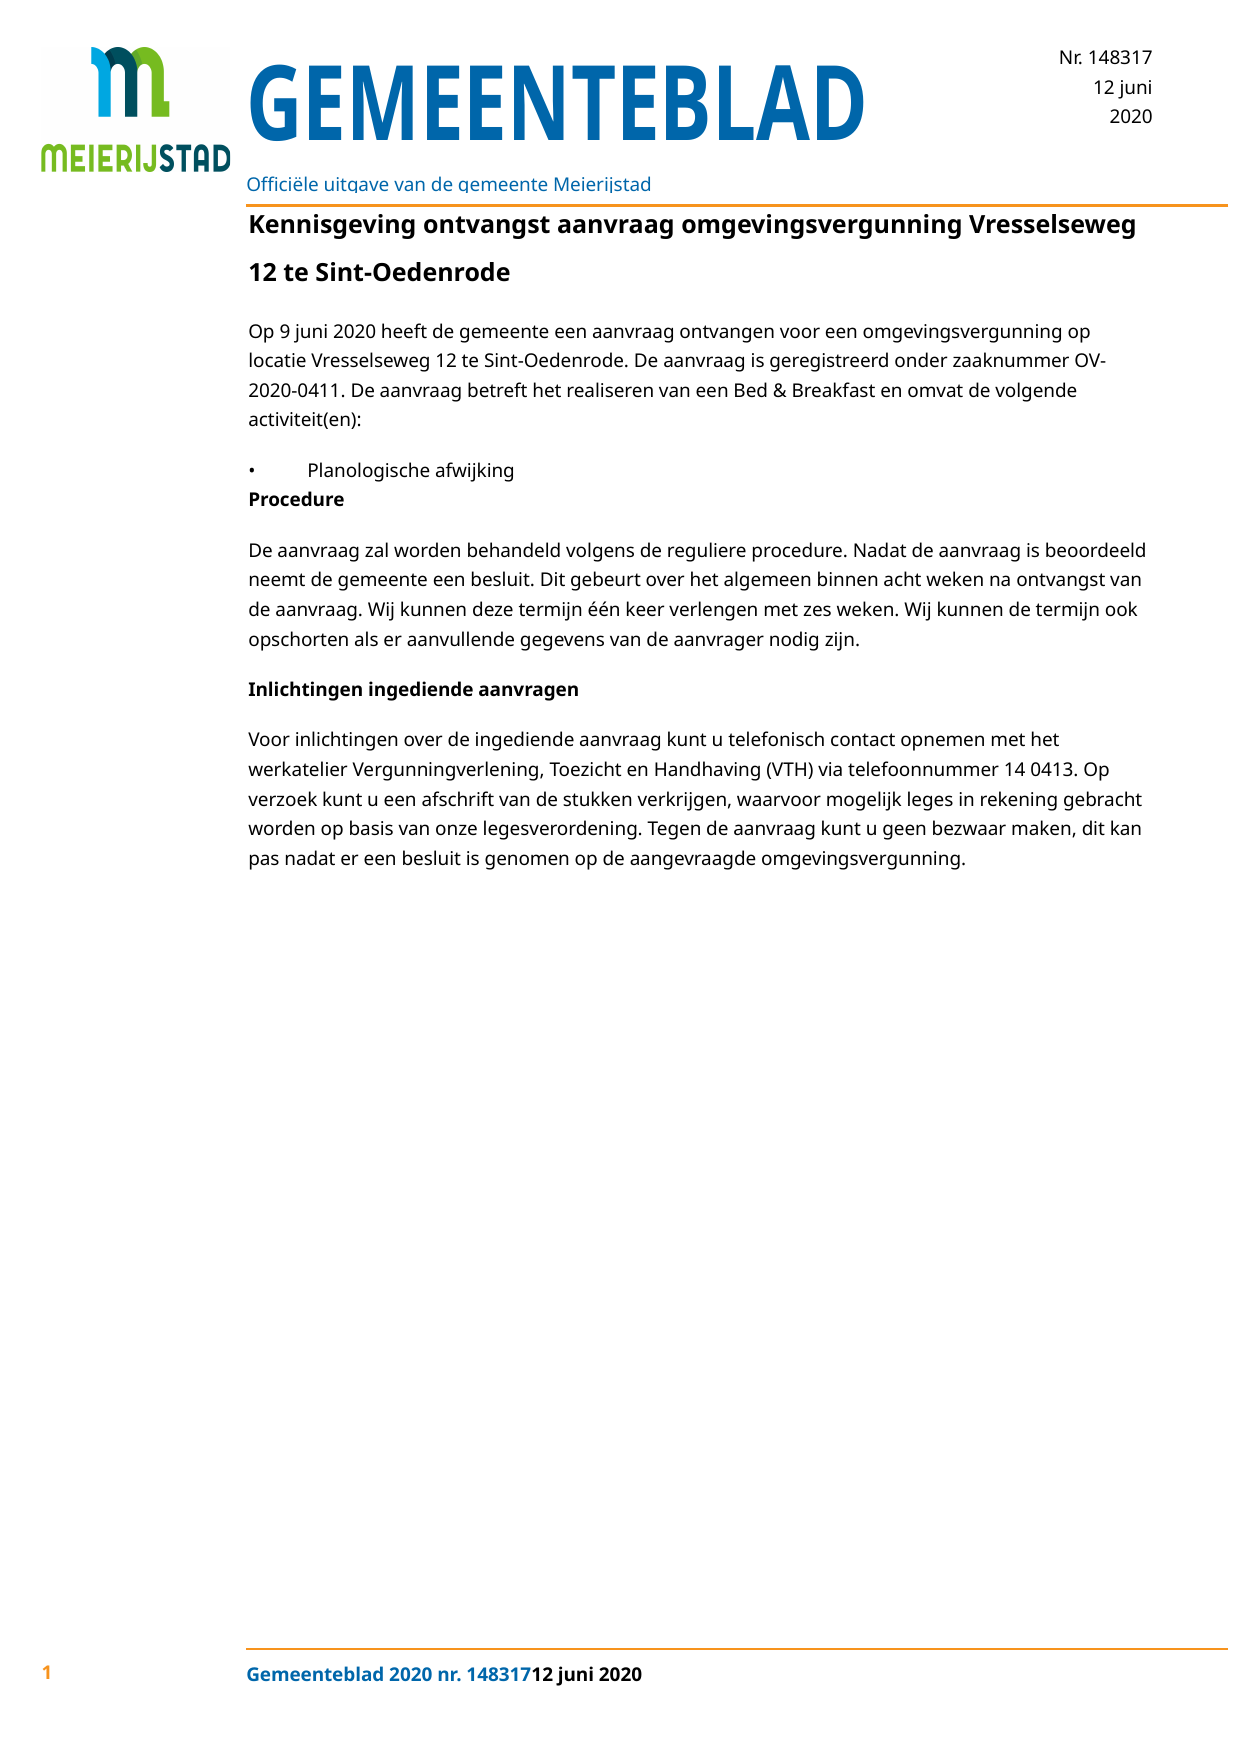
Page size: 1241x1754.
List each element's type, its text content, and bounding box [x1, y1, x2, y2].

text De aanvraag zal worden behandeld volgens de reguliere procedure. Nadat de aanvraag is beoordeeld neemt de gemeente een besluit. Dit gebeurt over het algemeen binnen acht weken na ontvangst van de aanvraag. Wij kunnen deze termijn één keer verlengen met zes weken. Wij kunnen de termijn ook opschorten als er aanvullende gegevens van de aanvrager nodig zijn. [248, 537, 1152, 652]
text Op 9 juni 2020 heeft de gemeente een aanvraag ontvangen voor een omgevingsvergunning op locatie Vresselseweg 12 te Sint-Oedenrode. De aanvraag is geregistreerd onder zaaknummer OV-2020-0411. De aanvraag betreft het realiseren van een Bed & Breakfast en omvat de volgende activiteit(en): [248, 318, 1152, 432]
text Inlichtingen ingediende aanvragen [248, 676, 1152, 702]
picture [41, 47, 231, 172]
text Kennisgeving ontvangst aanvraag omgevingsvergunning Vresselseweg 12 te Sint-Oedenrode [248, 207, 1152, 288]
text Procedure [248, 487, 1152, 512]
text Voor inlichtingen over de ingediende aanvraag kunt u telefonisch contact opnemen met het werkatelier Vergunningverlening, Toezicht en Handhaving (VTH) via telefoonnummer 14 0413. Op verzoek kunt u een afschrift van de stukken verkrijgen, waarvoor mogelijk leges in rekening gebracht worden op basis van onze legesverordening. Tegen de aanvraag kunt u geen bezwaar maken, dit kan pas nadat er een besluit is genomen op de aangevraagde omgevingsvergunning. [248, 727, 1152, 871]
list Planologische afwijking [248, 457, 1152, 483]
